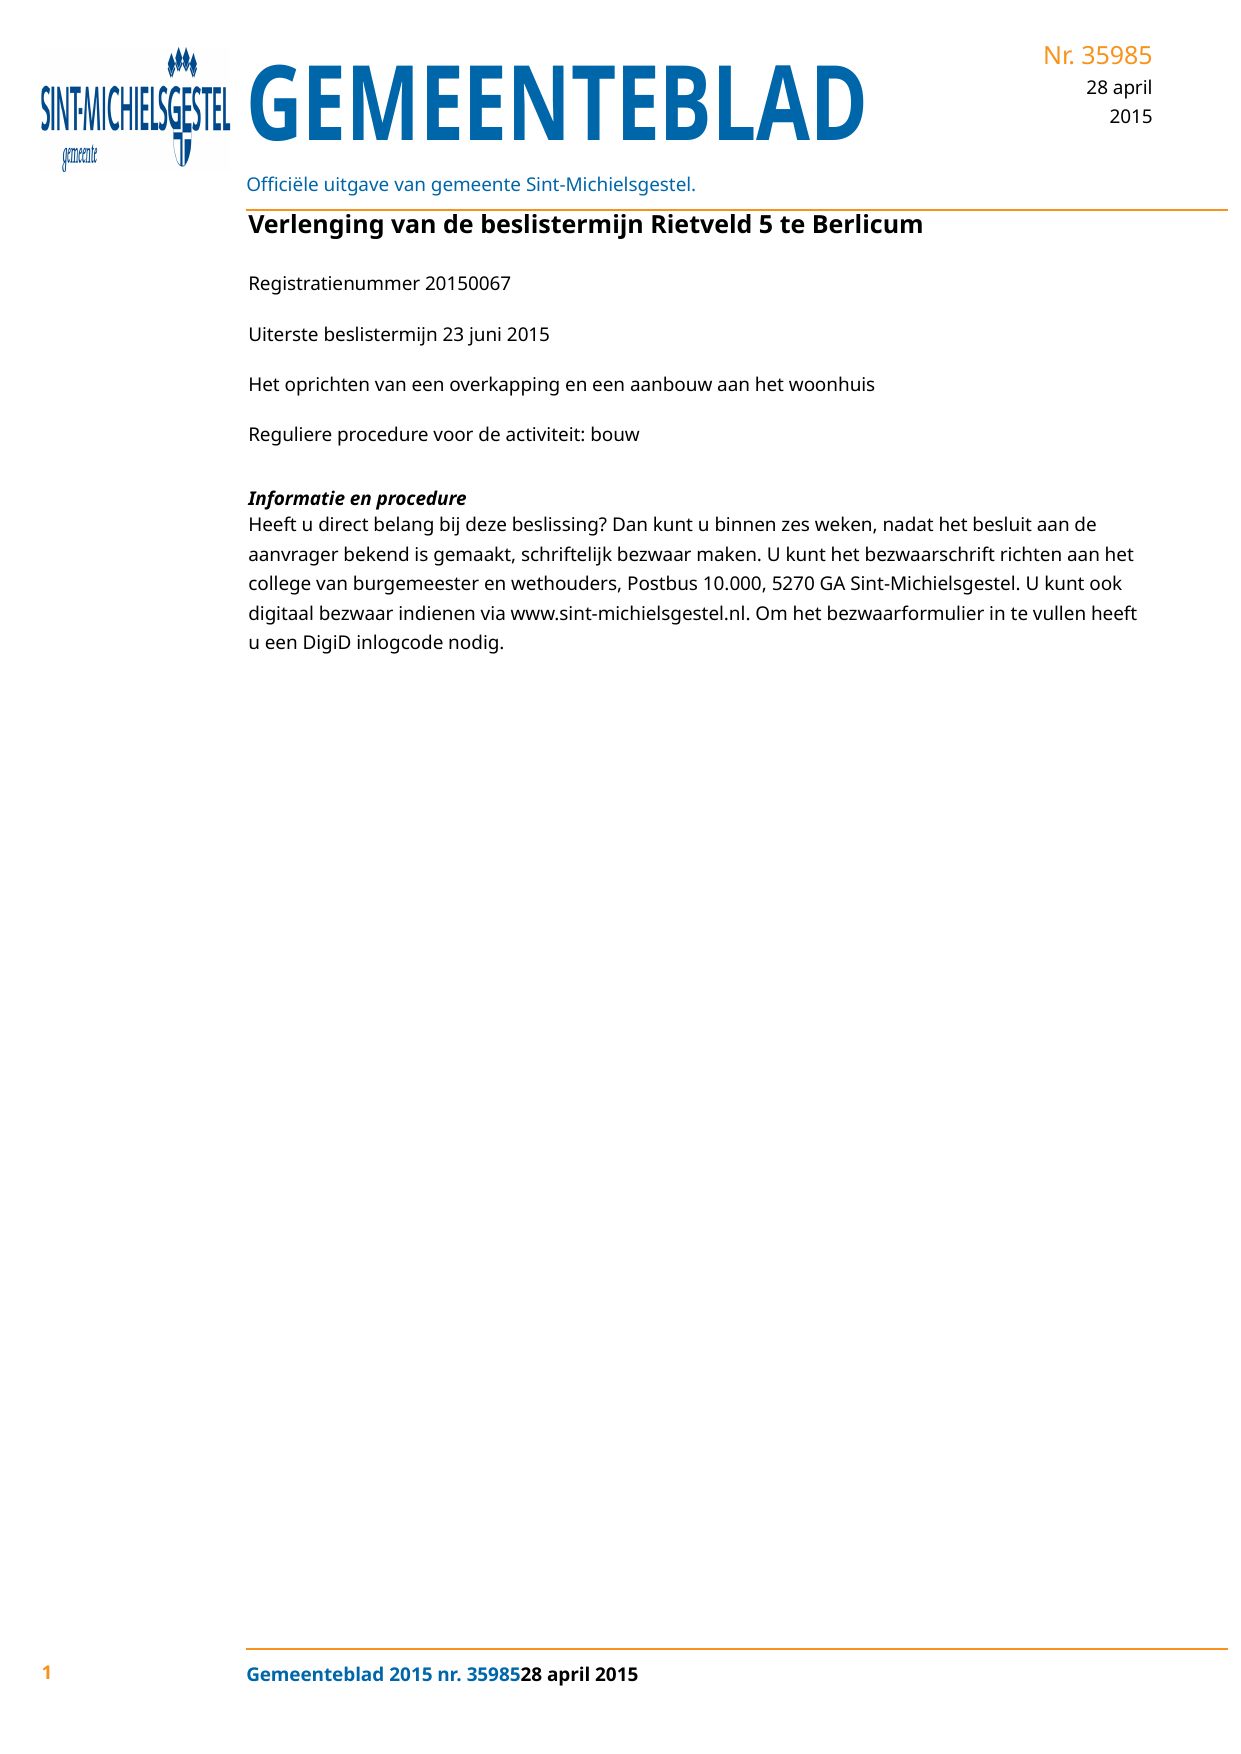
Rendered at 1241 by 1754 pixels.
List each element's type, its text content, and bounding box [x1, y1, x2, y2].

text Informatie en procedure [248, 486, 1152, 511]
picture [41, 47, 231, 172]
text Reguliere procedure voor de activiteit: bouw [248, 422, 1152, 447]
text Verlenging van de beslistermijn Rietveld 5 te Berlicum [248, 211, 1152, 241]
text Heeft u direct belang bij deze beslissing? Dan kunt u binnen zes weken, nadat het besluit aan de aanvrager bekend is gemaakt, schriftelijk bezwaar maken. U kunt het bezwaarschrift richten aan het college van burgemeester en wethouders, Postbus 10.000, 5270 GA Sint-Michielsgestel. U kunt ook digitaal bezwaar indienen via www.sint-michielsgestel.nl. Om het bezwaarformulier in te vullen heeft u een DigiD inlogcode nodig. [248, 511, 1152, 655]
text Het oprichten van een overkapping en een aanbouw aan het woonhuis [248, 371, 1152, 397]
text Registratienummer 20150067 [248, 270, 1152, 296]
text Uiterste beslistermijn 23 juni 2015 [248, 321, 1152, 346]
